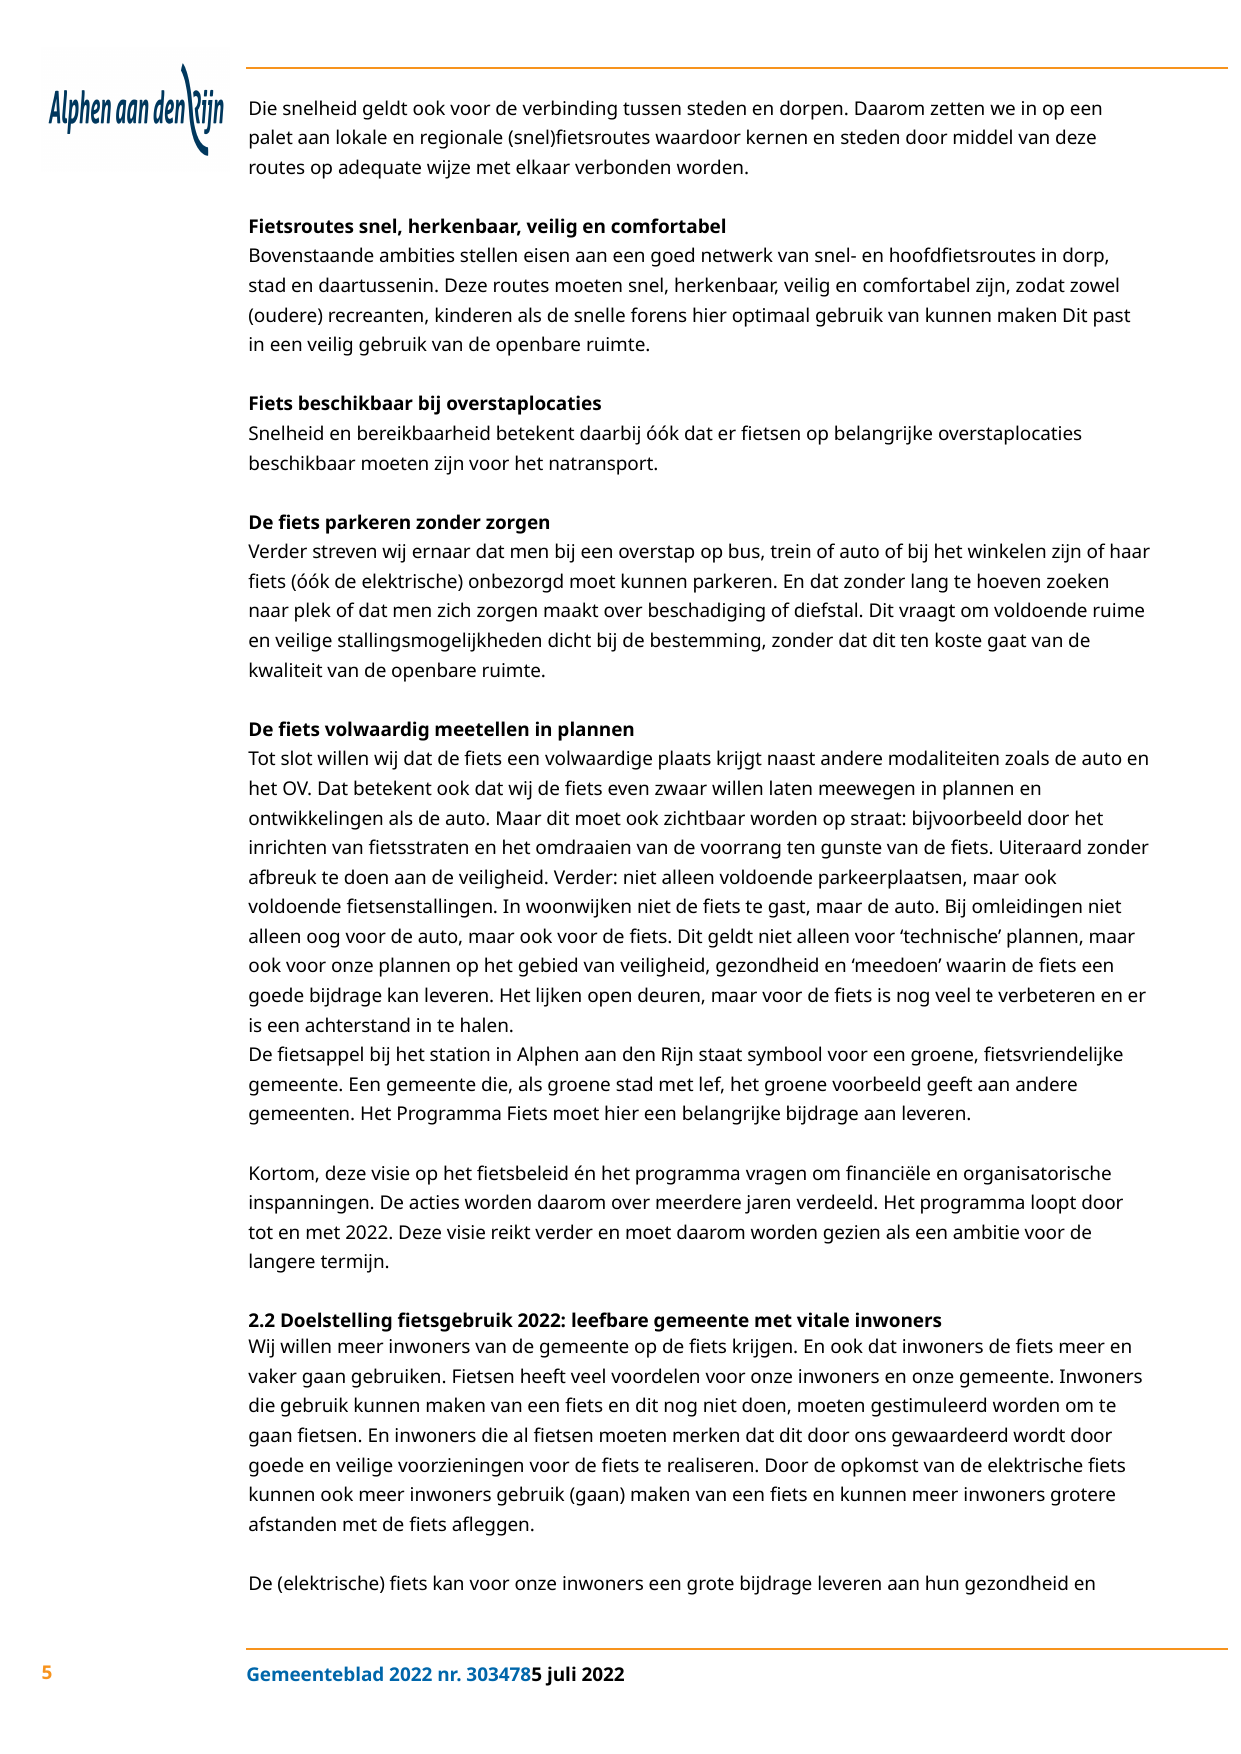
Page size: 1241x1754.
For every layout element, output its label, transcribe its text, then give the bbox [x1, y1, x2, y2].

text 2.2 Doelstelling fietsgebruik 2022: leefbare gemeente met vitale inwoners [248, 1308, 1152, 1333]
text Die snelheid geldt ook voor de verbinding tussen steden en dorpen. Daarom zetten we in op een palet aan lokale en regionale (snel)fietsroutes waardoor kernen en steden door middel van deze routes op adequate wijze met elkaar verbonden worden. [248, 95, 1152, 180]
text Kortom, deze visie op het fietsbeleid én het programma vragen om financiële en organisatorische inspanningen. De acties worden daarom over meerdere jaren verdeeld. Het programma loopt door tot en met 2022. Deze visie reikt verder en moet daarom worden gezien als een ambitie voor de langere termijn. [248, 1160, 1152, 1274]
text De fiets volwaardig meetellen in plannen [248, 716, 1152, 742]
text Bovenstaande ambities stellen eisen aan een goed netwerk van snel- en hoofdfietsroutes in dorp, stad en daartussenin. Deze routes moeten snel, herkenbaar, veilig en comfortabel zijn, zodat zowel (oudere) recreanten, kinderen als de snelle forens hier optimaal gebruik van kunnen maken Dit past in een veilig gebruik van de openbare ruimte. [248, 243, 1152, 357]
text De fietsappel bij het station in Alphen aan den Rijn staat symbool voor een groene, fietsvriendelijke gemeente. Een gemeente die, als groene stad met lef, het groene voorbeeld geeft aan andere gemeenten. Het Programma Fiets moet hier een belangrijke bijdrage aan leveren. [248, 1041, 1152, 1126]
text Tot slot willen wij dat de fiets een volwaardige plaats krijgt naast andere modaliteiten zoals de auto en het OV. Dat betekent ook dat wij de fiets even zwaar willen laten meewegen in plannen en ontwikkelingen als de auto. Maar dit moet ook zichtbaar worden op straat: bijvoorbeeld door het inrichten van fietsstraten en het omdraaien van de voorrang ten gunste van de fiets. Uiteraard zonder afbreuk te doen aan de veiligheid. Verder: niet alleen voldoende parkeerplaatsen, maar ook voldoende fietsenstallingen. In woonwijken niet de fiets te gast, maar de auto. Bij omleidingen niet alleen oog voor de auto, maar ook voor de fiets. Dit geldt niet alleen voor ‘technische’ plannen, maar ook voor onze plannen op het gebied van veiligheid, gezondheid en ‘meedoen’ waarin de fiets een goede bijdrage kan leveren. Het lijken open deuren, maar voor de fiets is nog veel te verbeteren en er is een achterstand in te halen. [248, 746, 1152, 1038]
picture [41, 47, 231, 172]
text De (elektrische) fiets kan voor onze inwoners een grote bijdrage leveren aan hun gezondheid en [248, 1570, 1152, 1596]
text Snelheid en bereikbaarheid betekent daarbij óók dat er fietsen op belangrijke overstaplocaties beschikbaar moeten zijn voor het natransport. [248, 420, 1152, 476]
text Wij willen meer inwoners van de gemeente op de fiets krijgen. En ook dat inwoners de fiets meer en vaker gaan gebruiken. Fietsen heeft veel voordelen voor onze inwoners en onze gemeente. Inwoners die gebruik kunnen maken van een fiets en dit nog niet doen, moeten gestimuleerd worden om te gaan fietsen. En inwoners die al fietsen moeten merken dat dit door ons gewaardeerd wordt door goede en veilige voorzieningen voor de fiets te realiseren. Door de opkomst van de elektrische fiets kunnen ook meer inwoners gebruik (gaan) maken van een fiets en kunnen meer inwoners grotere afstanden met de fiets afleggen. [248, 1333, 1152, 1537]
text Fiets beschikbaar bij overstaplocaties [248, 391, 1152, 416]
text Fietsroutes snel, herkenbaar, veilig en comfortabel [248, 213, 1152, 239]
text Verder streven wij ernaar dat men bij een overstap op bus, trein of auto of bij het winkelen zijn of haar fiets (óók de elektrische) onbezorgd moet kunnen parkeren. En dat zonder lang te hoeven zoeken naar plek of dat men zich zorgen maakt over beschadiging of diefstal. Dit vraagt om voldoende ruime en veilige stallingsmogelijkheden dicht bij de bestemming, zonder dat dit ten koste gaat van de kwaliteit van de openbare ruimte. [248, 538, 1152, 683]
text De fiets parkeren zonder zorgen [248, 509, 1152, 535]
